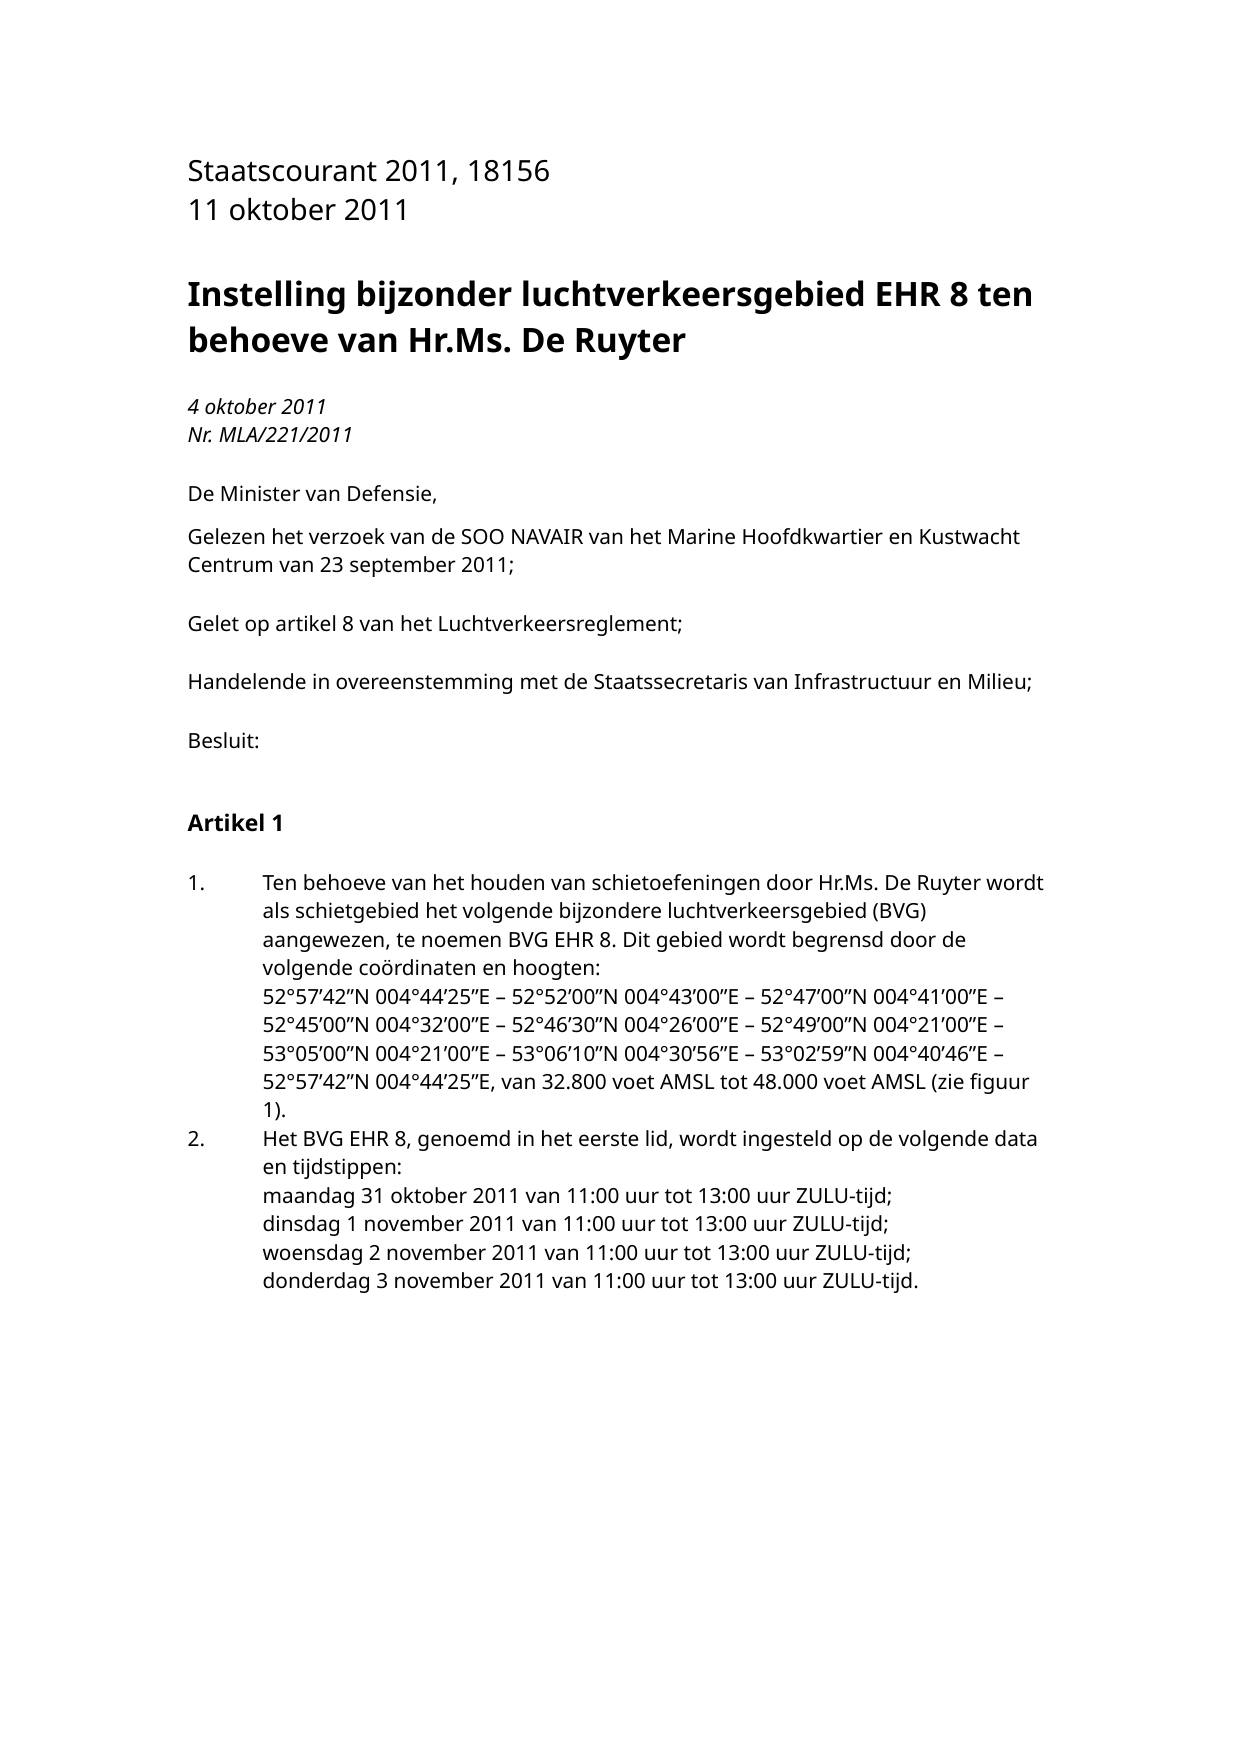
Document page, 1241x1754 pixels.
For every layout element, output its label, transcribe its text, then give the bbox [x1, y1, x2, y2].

text Besluit: [187, 726, 1053, 754]
text Gelet op artikel 8 van het Luchtverkeersreglement; [187, 609, 1053, 637]
subtitle Artikel 1 [187, 807, 1053, 838]
list 52°57’42”N 004°44’25”E – 52°52’00”N 004°43’00”E – 52°47’00”N 004°41’00”E – 52°45’00”N 004°32’00”E – 52°46’30”N 004°26’00”E – 52°49’00”N 004°21’00”E – 53°05’00”N 004°21’00”E – 53°06’10”N 004°30’56”E – 53°02’59”N 004°40’46”E – 52°57’42”N 004°44’25”E, van 32.800 voet AMSL tot 48.000 voet AMSL (zie figuur 1). [187, 982, 1053, 1124]
list donderdag 3 november 2011 van 11:00 uur tot 13:00 uur ZULU-tijd. [187, 1266, 1053, 1295]
text Staatscourant 2011, 18156 [187, 150, 1053, 190]
text Nr. MLA/221/2011 [187, 420, 1053, 449]
text 4 oktober 2011 [187, 392, 1053, 420]
text De Minister van Defensie, [187, 479, 1053, 507]
subtitle Instelling bijzonder luchtverkeersgebied EHR 8 ten behoeve van Hr.Ms. De Ruyter [187, 271, 1053, 362]
list dinsdag 1 november 2011 van 11:00 uur tot 13:00 uur ZULU-tijd; [187, 1209, 1053, 1238]
text Gelezen het verzoek van de SOO NAVAIR van het Marine Hoofdkwartier en Kustwacht Centrum van 23 september 2011; [187, 522, 1053, 579]
list maandag 31 oktober 2011 van 11:00 uur tot 13:00 uur ZULU-tijd; [187, 1181, 1053, 1209]
list Het BVG EHR 8, genoemd in het eerste lid, wordt ingesteld op de volgende data en tijdstippen: [187, 1124, 1053, 1181]
text 11 oktober 2011 [187, 190, 1053, 229]
list woensdag 2 november 2011 van 11:00 uur tot 13:00 uur ZULU-tijd; [187, 1238, 1053, 1266]
text Handelende in overeenstemming met de Staatssecretaris van Infrastructuur en Milieu; [187, 667, 1053, 696]
list Ten behoeve van het houden van schietoefeningen door Hr.Ms. De Ruyter wordt als schietgebied het volgende bijzondere luchtverkeersgebied (BVG) aangewezen, te noemen BVG EHR 8. Dit gebied wordt begrensd door de volgende coördinaten en hoogten: [187, 868, 1053, 982]
